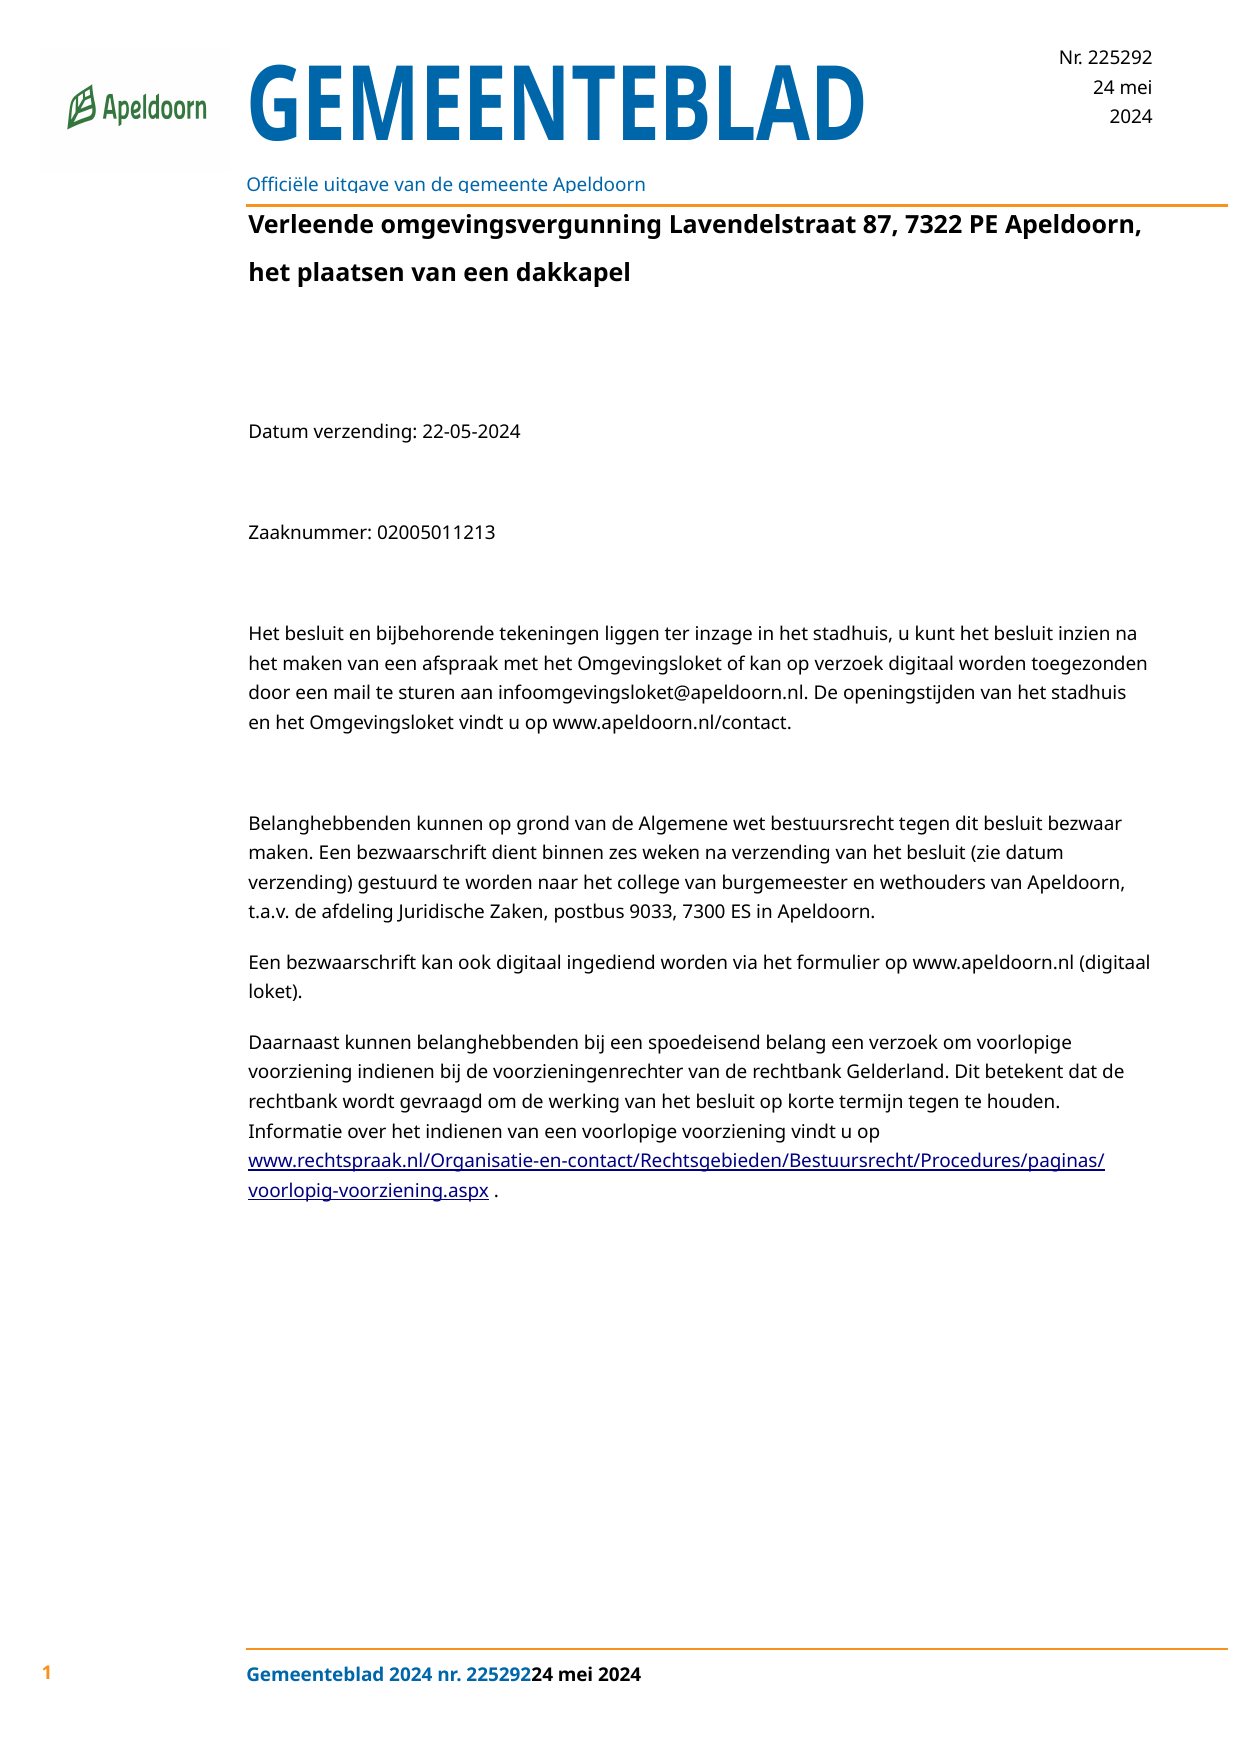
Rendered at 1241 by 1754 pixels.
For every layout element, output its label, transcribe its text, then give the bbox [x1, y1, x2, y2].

text Verleende omgevingsvergunning Lavendelstraat 87, 7322 PE Apeldoorn, het plaatsen van een dakkapel [248, 207, 1152, 288]
text Zaaknummer: 02005011213 [248, 519, 1152, 545]
text Belanghebbenden kunnen op grond van de Algemene wet bestuursrecht tegen dit besluit bezwaar maken. Een bezwaarschrift dient binnen zes weken na verzending van het besluit (zie datum verzending) gestuurd te worden naar het college van burgemeester en wethouders van Apeldoorn, t.a.v. de afdeling Juridische Zaken, postbus 9033, 7300 ES in Apeldoorn. [248, 810, 1152, 924]
picture [41, 47, 231, 172]
text Het besluit en bijbehorende tekeningen liggen ter inzage in het stadhuis, u kunt het besluit inzien na het maken van een afspraak met het Omgevingsloket of kan op verzoek digitaal worden toegezonden door een mail te sturen aan infoomgevingsloket@apeldoorn.nl. De openingstijden van het stadhuis en het Omgevingsloket vindt u op www.apeldoorn.nl/contact. [248, 620, 1152, 735]
text Daarnaast kunnen belanghebbenden bij een spoedeisend belang een verzoek om voorlopige voorziening indienen bij de voorzieningenrechter van de rechtbank Gelderland. Dit betekent dat de rechtbank wordt gevraagd om de werking van het besluit op korte termijn tegen te houden. Informatie over het indienen van een voorlopige voorziening vindt u op www.rechtspraak.nl/Organisatie-en-contact/Rechtsgebieden/Bestuursrecht/Procedures/paginas/voorlopig-voorziening.aspx . [248, 1029, 1152, 1203]
text Datum verzending: 22-05-2024 [248, 419, 1152, 444]
text Een bezwaarschrift kan ook digitaal ingediend worden via het formulier op www.apeldoorn.nl (digitaal loket). [248, 949, 1152, 1004]
